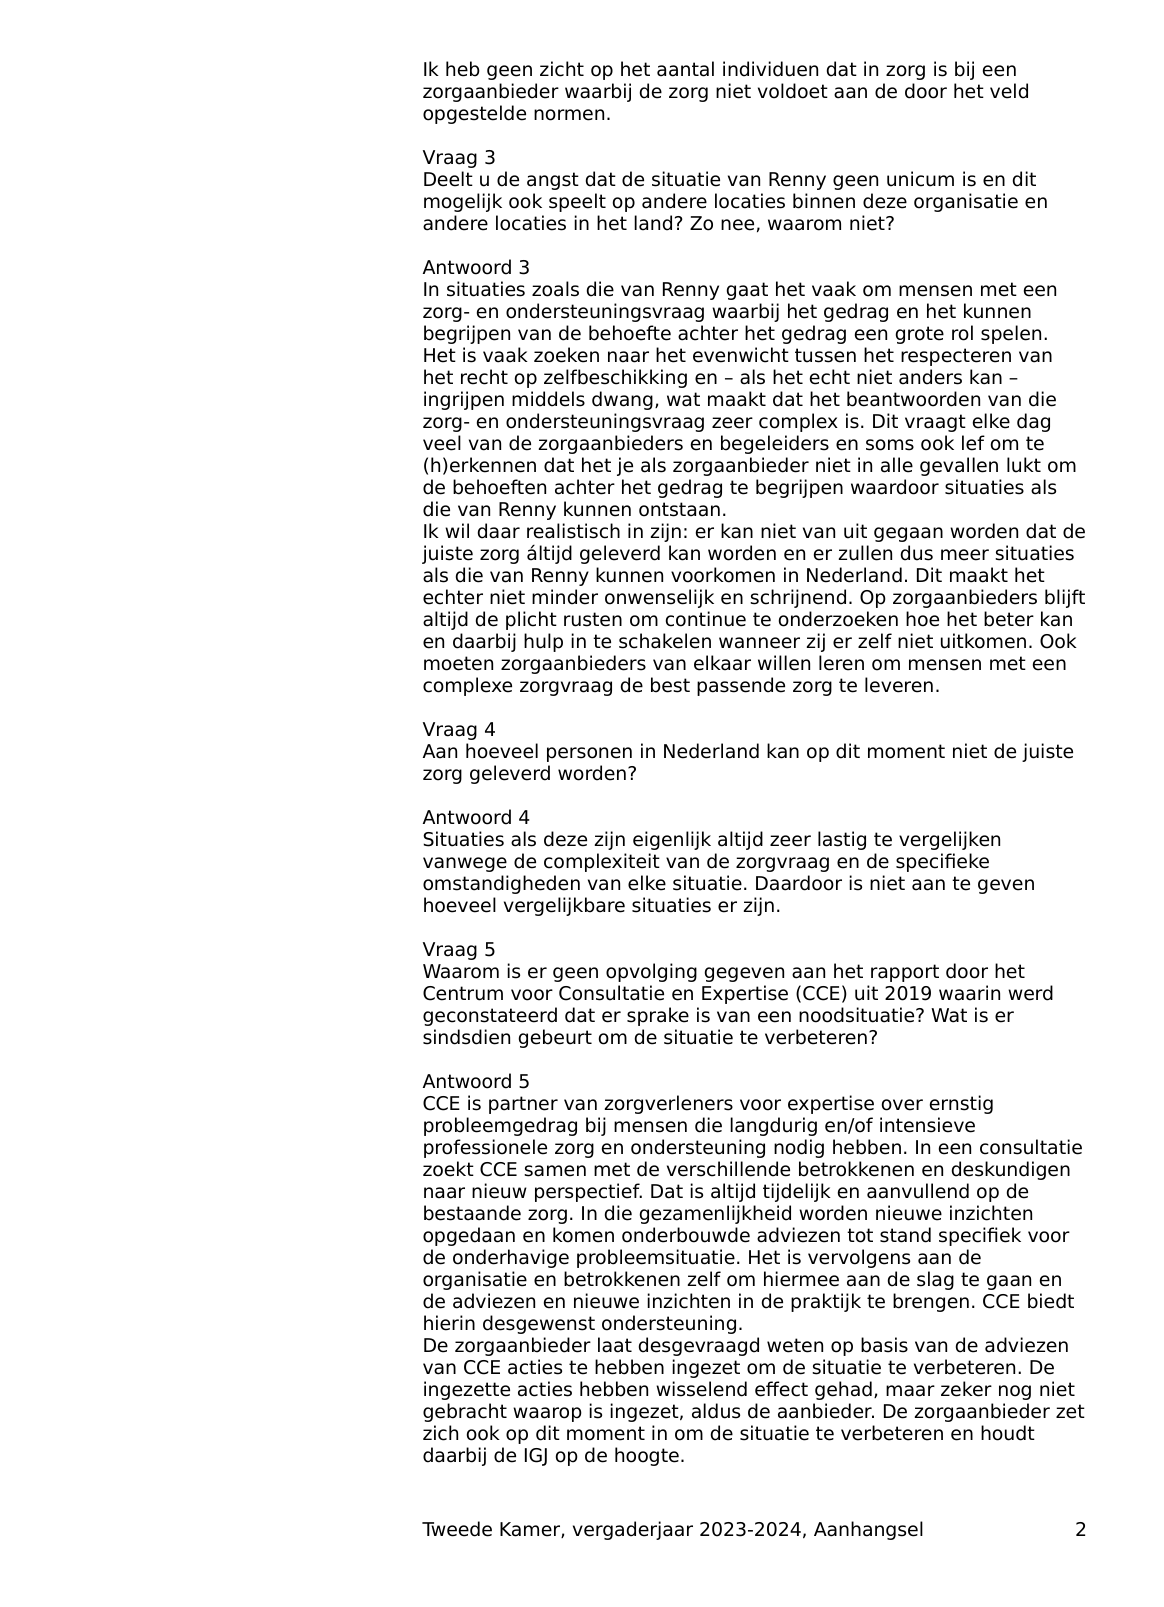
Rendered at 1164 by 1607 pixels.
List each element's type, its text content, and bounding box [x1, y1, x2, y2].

text Deelt u de angst dat de situatie van Renny geen unicum is en dit mogelijk ook speelt op andere locaties binnen deze organisatie en andere locaties in het land? Zo nee, waarom niet? [422, 169, 1087, 235]
text Ik wil daar realistisch in zijn: er kan niet van uit gegaan worden dat de juiste zorg áltijd geleverd kan worden en er zullen dus meer situaties als die van Renny kunnen voorkomen in Nederland. Dit maakt het echter niet minder onwenselijk en schrijnend. Op zorgaanbieders blijft altijd de plicht rusten om continue te onderzoeken hoe het beter kan en daarbij hulp in te schakelen wanneer zij er zelf niet uitkomen. Ook moeten zorgaanbieders van elkaar willen leren om mensen met een complexe zorgvraag de best passende zorg te leveren. [422, 521, 1087, 697]
text In situaties zoals die van Renny gaat het vaak om mensen met een zorg- en ondersteuningsvraag waarbij het gedrag en het kunnen begrijpen van de behoefte achter het gedrag een grote rol spelen. Het is vaak zoeken naar het evenwicht tussen het respecteren van het recht op zelfbeschikking en – als het echt niet anders kan – ingrijpen middels dwang, wat maakt dat het beantwoorden van die zorg- en ondersteuningsvraag zeer complex is. Dit vraagt elke dag veel van de zorgaanbieders en begeleiders en soms ook lef om te (h)erkennen dat het je als zorgaanbieder niet in alle gevallen lukt om de behoeften achter het gedrag te begrijpen waardoor situaties als die van Renny kunnen ontstaan. [422, 279, 1087, 521]
text Situaties als deze zijn eigenlijk altijd zeer lastig te vergelijken vanwege de complexiteit van de zorgvraag en de specifieke omstandigheden van elke situatie. Daardoor is niet aan te geven hoeveel vergelijkbare situaties er zijn. [422, 829, 1087, 917]
text Vraag 4 [422, 719, 1087, 741]
text Vraag 3 [422, 147, 1087, 169]
text Waarom is er geen opvolging gegeven aan het rapport door het Centrum voor Consultatie en Expertise (CCE) uit 2019 waarin werd geconstateerd dat er sprake is van een noodsituatie? Wat is er sindsdien gebeurt om de situatie te verbeteren? [422, 961, 1087, 1049]
text Antwoord 5 [422, 1071, 1087, 1093]
text De zorgaanbieder laat desgevraagd weten op basis van de adviezen van CCE acties te hebben ingezet om de situatie te verbeteren. De ingezette acties hebben wisselend effect gehad, maar zeker nog niet gebracht waarop is ingezet, aldus de aanbieder. De zorgaanbieder zet zich ook op dit moment in om de situatie te verbeteren en houdt daarbij de IGJ op de hoogte. [422, 1335, 1087, 1467]
text Antwoord 3 [422, 257, 1087, 279]
text Antwoord 4 [422, 807, 1087, 829]
text Aan hoeveel personen in Nederland kan op dit moment niet de juiste zorg geleverd worden? [422, 741, 1087, 785]
text Ik heb geen zicht op het aantal individuen dat in zorg is bij een zorgaanbieder waarbij de zorg niet voldoet aan de door het veld opgestelde normen. [422, 59, 1087, 125]
text Vraag 5 [422, 939, 1087, 961]
text CCE is partner van zorgverleners voor expertise over ernstig probleemgedrag bij mensen die langdurig en/of intensieve professionele zorg en ondersteuning nodig hebben. In een consultatie zoekt CCE samen met de verschillende betrokkenen en deskundigen naar nieuw perspectief. Dat is altijd tijdelijk en aanvullend op de bestaande zorg. In die gezamenlijkheid worden nieuwe inzichten opgedaan en komen onderbouwde adviezen tot stand specifiek voor de onderhavige probleemsituatie. Het is vervolgens aan de organisatie en betrokkenen zelf om hiermee aan de slag te gaan en de adviezen en nieuwe inzichten in de praktijk te brengen. CCE biedt hierin desgewenst ondersteuning. [422, 1093, 1087, 1335]
